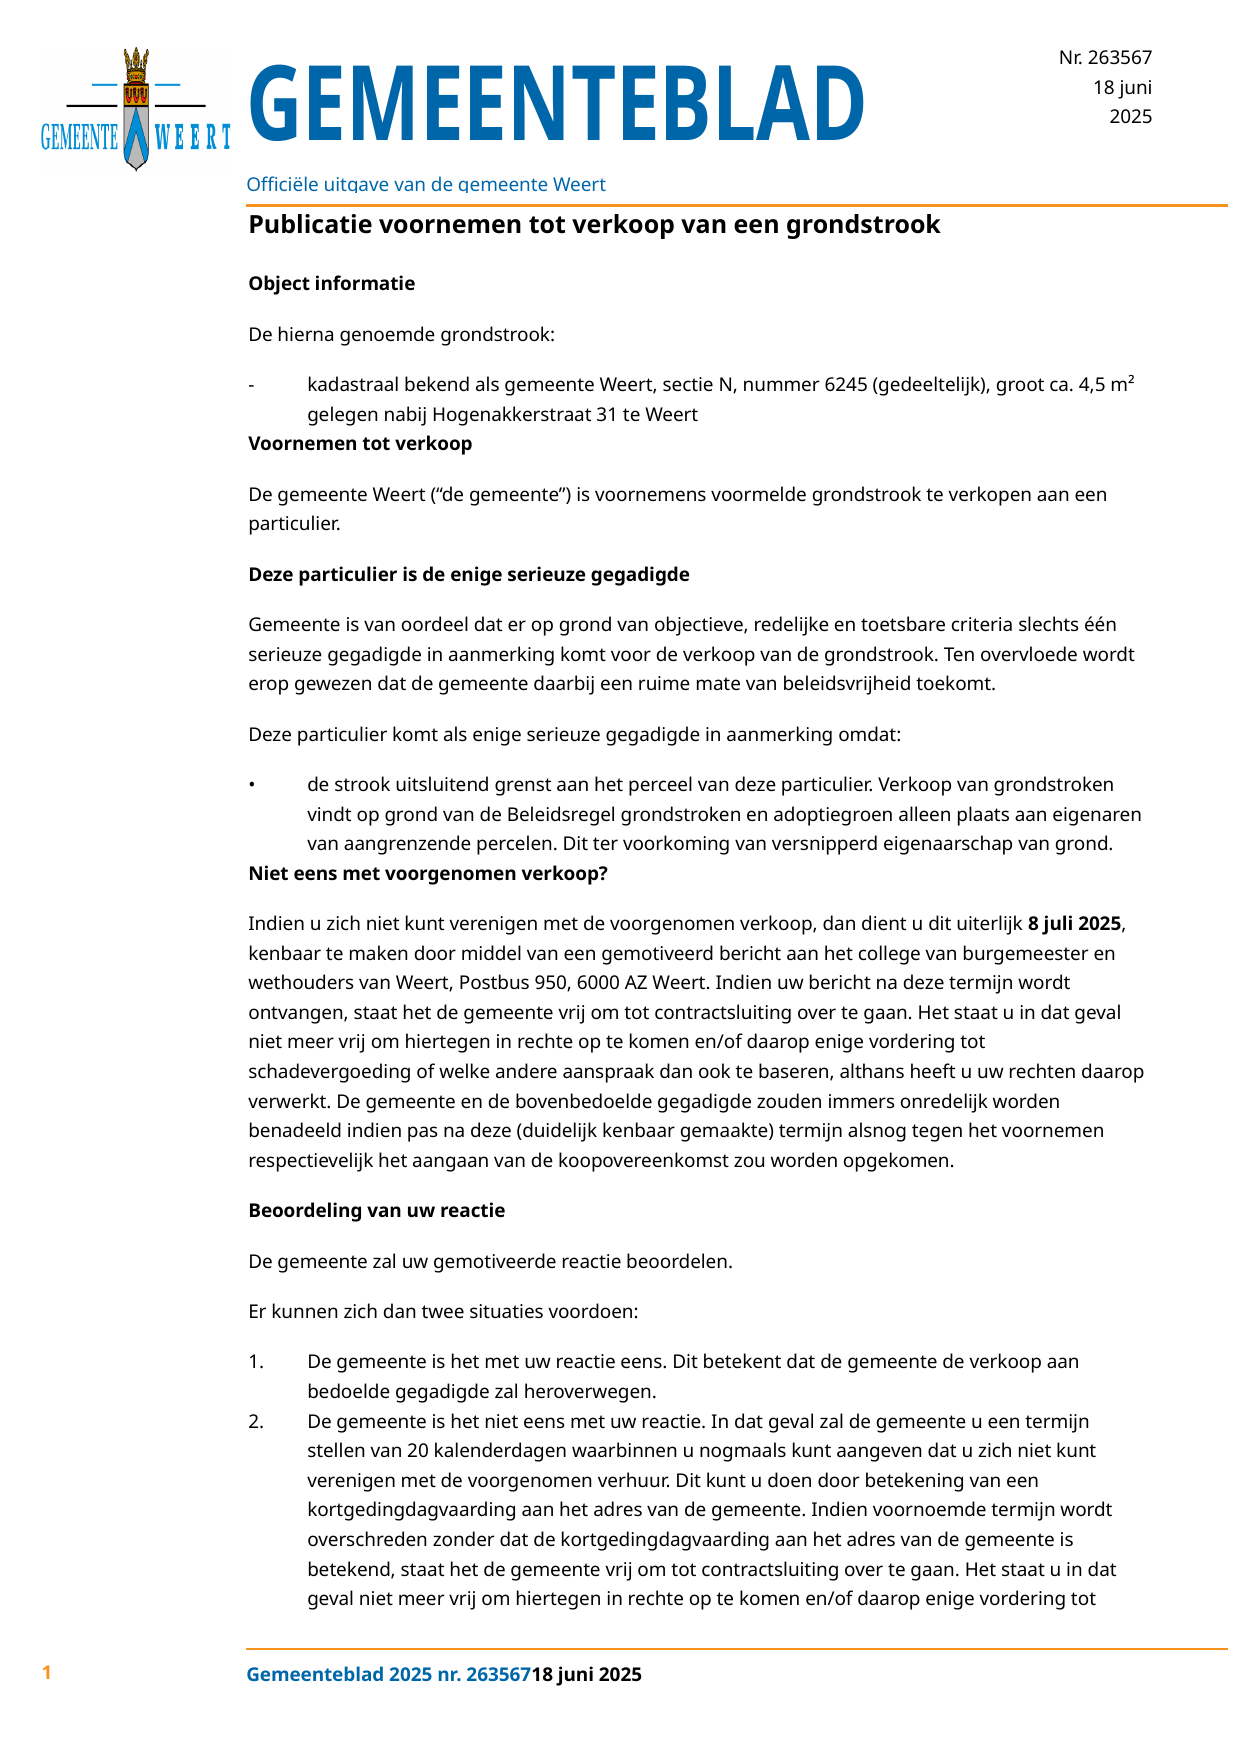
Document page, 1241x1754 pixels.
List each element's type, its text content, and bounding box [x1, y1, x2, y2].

text Er kunnen zich dan twee situaties voordoen: [248, 1298, 1152, 1324]
list kadastraal bekend als gemeente Weert, sectie N, nummer 6245 (gedeeltelijk), groot ca. 4,5 m² gelegen nabij Hogenakkerstraat 31 te Weert [248, 371, 1152, 426]
text Niet eens met voorgenomen verkoop? [248, 860, 1152, 886]
text Deze particulier komt als enige serieuze gegadigde in aanmerking omdat: [248, 721, 1152, 746]
picture [41, 47, 231, 172]
text Indien u zich niet kunt verenigen met de voorgenomen verkoop, dan dient u dit uiterlijk 8 juli 2025, kenbaar te maken door middel van een gemotiveerd bericht aan het college van burgemeester en wethouders van Weert, Postbus 950, 6000 AZ Weert. Indien uw bericht na deze termijn wordt ontvangen, staat het de gemeente vrij om tot contractsluiting over te gaan. Het staat u in dat geval niet meer vrij om hiertegen in rechte op te komen en/of daarop enige vordering tot schadevergoeding of welke andere aanspraak dan ook te baseren, althans heeft u uw rechten daarop verwerkt. De gemeente en de bovenbedoelde gegadigde zouden immers onredelijk worden benadeeld indien pas na deze (duidelijk kenbaar gemaakte) termijn alsnog tegen het voornemen respectievelijk het aangaan van de koopovereenkomst zou worden opgekomen. [248, 910, 1152, 1173]
text Beoordeling van uw reactie [248, 1197, 1152, 1223]
text Gemeente is van oordeel dat er op grond van objectieve, redelijke en toetsbare criteria slechts één serieuze gegadigde in aanmerking komt voor de verkoop van de grondstrook. Ten overvloede wordt erop gewezen dat de gemeente daarbij een ruime mate van beleidsvrijheid toekomt. [248, 611, 1152, 696]
text Deze particulier is de enige serieuze gegadigde [248, 561, 1152, 586]
list De gemeente is het met uw reactie eens. Dit betekent dat de gemeente de verkoop aan bedoelde gegadigde zal heroverwegen. [248, 1349, 1152, 1404]
text De gemeente Weert (“de gemeente”) is voornemens voormelde grondstrook te verkopen aan een particulier. [248, 481, 1152, 536]
list de strook uitsluitend grenst aan het perceel van deze particulier. Verkoop van grondstroken vindt op grond van de Beleidsregel grondstroken en adoptiegroen alleen plaats aan eigenaren van aangrenzende percelen. Dit ter voorkoming van versnipperd eigenaarschap van grond. [248, 771, 1152, 856]
list De gemeente is het niet eens met uw reactie. In dat geval zal de gemeente u een termijn stellen van 20 kalenderdagen waarbinnen u nogmaals kunt aangeven dat u zich niet kunt verenigen met de voorgenomen verhuur. Dit kunt u doen door betekening van een kortgedingdagvaarding aan het adres van de gemeente. Indien voornoemde termijn wordt overschreden zonder dat de kortgedingdagvaarding aan het adres van de gemeente is betekend, staat het de gemeente vrij om tot contractsluiting over te gaan. Het staat u in dat geval niet meer vrij om hiertegen in rechte op te komen en/of daarop enige vordering tot [248, 1408, 1152, 1611]
text De hierna genoemde grondstrook: [248, 321, 1152, 346]
text Voornemen tot verkoop [248, 430, 1152, 456]
text Object informatie [248, 270, 1152, 296]
text Publicatie voornemen tot verkoop van een grondstrook [248, 207, 1152, 241]
text De gemeente zal uw gemotiveerde reactie beoordelen. [248, 1248, 1152, 1273]
